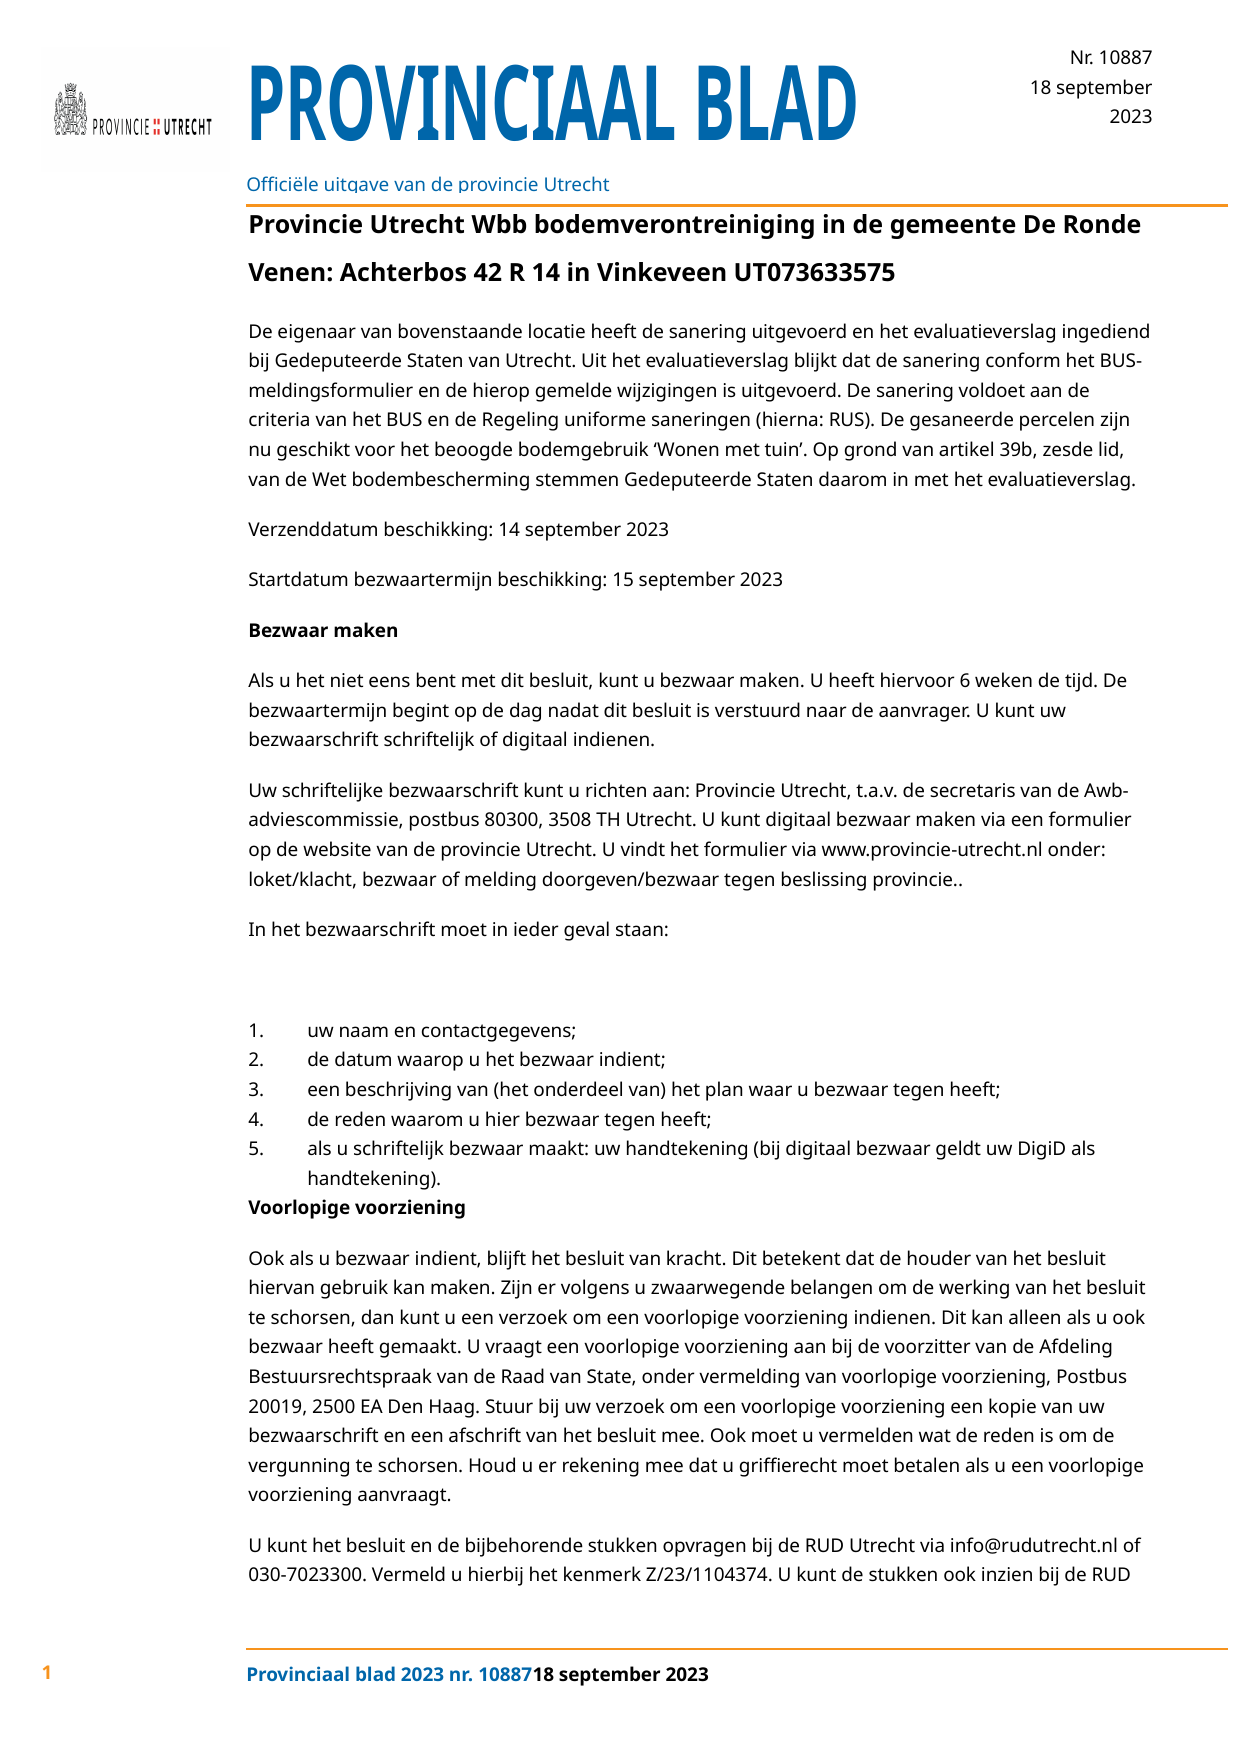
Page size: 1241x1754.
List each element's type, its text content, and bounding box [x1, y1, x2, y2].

list uw naam en contactgegevens; [248, 1017, 1152, 1043]
picture [41, 47, 231, 172]
list als u schriftelijk bezwaar maakt: uw handtekening (bij digitaal bezwaar geldt uw DigiD als handtekening). [248, 1135, 1152, 1191]
text Ook als u bezwaar indient, blijft het besluit van kracht. Dit betekent dat de houder van het besluit hiervan gebruik kan maken. Zijn er volgens u zwaarwegende belangen om de werking van het besluit te schorsen, dan kunt u een verzoek om een voorlopige voorziening indienen. Dit kan alleen als u ook bezwaar heeft gemaakt. U vraagt een voorlopige voorziening aan bij de voorzitter van de Afdeling Bestuursrechtspraak van de Raad van State, onder vermelding van voorlopige voorziening, Postbus 20019, 2500 EA Den Haag. Stuur bij uw verzoek om een voorlopige voorziening een kopie van uw bezwaarschrift en een afschrift van het besluit mee. Ook moet u vermelden wat de reden is om de vergunning te schorsen. Houd u er rekening mee dat u griffierecht moet betalen als u een voorlopige voorziening aanvraagt. [248, 1245, 1152, 1507]
text Verzenddatum beschikking: 14 september 2023 [248, 516, 1152, 542]
list een beschrijving van (het onderdeel van) het plan waar u bezwaar tegen heeft; [248, 1076, 1152, 1102]
text Uw schriftelijke bezwaarschrift kunt u richten aan: Provincie Utrecht, t.a.v. de secretaris van de Awb-adviescommissie, postbus 80300, 3508 TH Utrecht. U kunt digitaal bezwaar maken via een formulier op de website van de provincie Utrecht. U vindt het formulier via www.provincie-utrecht.nl onder: loket/klacht, bezwaar of melding doorgeven/bezwaar tegen beslissing provincie.. [248, 777, 1152, 892]
text Startdatum bezwaartermijn beschikking: 15 september 2023 [248, 567, 1152, 592]
list de reden waarom u hier bezwaar tegen heeft; [248, 1106, 1152, 1132]
list de datum waarop u het bezwaar indient; [248, 1047, 1152, 1072]
text Als u het niet eens bent met dit besluit, kunt u bezwaar maken. U heeft hiervoor 6 weken de tijd. De bezwaartermijn begint op de dag nadat dit besluit is verstuurd naar de aanvrager. U kunt uw bezwaarschrift schriftelijk of digitaal indienen. [248, 667, 1152, 752]
text Provincie Utrecht Wbb bodemverontreiniging in de gemeente De Ronde Venen: Achterbos 42 R 14 in Vinkeveen UT073633575 [248, 207, 1152, 288]
text Bezwaar maken [248, 617, 1152, 643]
text De eigenaar van bovenstaande locatie heeft de sanering uitgevoerd en het evaluatieverslag ingediend bij Gedeputeerde Staten van Utrecht. Uit het evaluatieverslag blijkt dat de sanering conform het BUS-meldingsformulier en de hierop gemelde wijzigingen is uitgevoerd. De sanering voldoet aan de criteria van het BUS en de Regeling uniforme saneringen (hierna: RUS). De gesaneerde percelen zijn nu geschikt voor het beoogde bodemgebruik ‘Wonen met tuin’. Op grond van artikel 39b, zesde lid, van de Wet bodembescherming stemmen Gedeputeerde Staten daarom in met het evaluatieverslag. [248, 318, 1152, 492]
text U kunt het besluit en de bijbehorende stukken opvragen bij de RUD Utrecht via info@rudutrecht.nl of 030-7023300. Vermeld u hierbij het kenmerk Z/23/1104374. U kunt de stukken ook inzien bij de RUD [248, 1532, 1152, 1587]
text In het bezwaarschrift moet in ieder geval staan: [248, 916, 1152, 942]
text Voorlopige voorziening [248, 1194, 1152, 1220]
